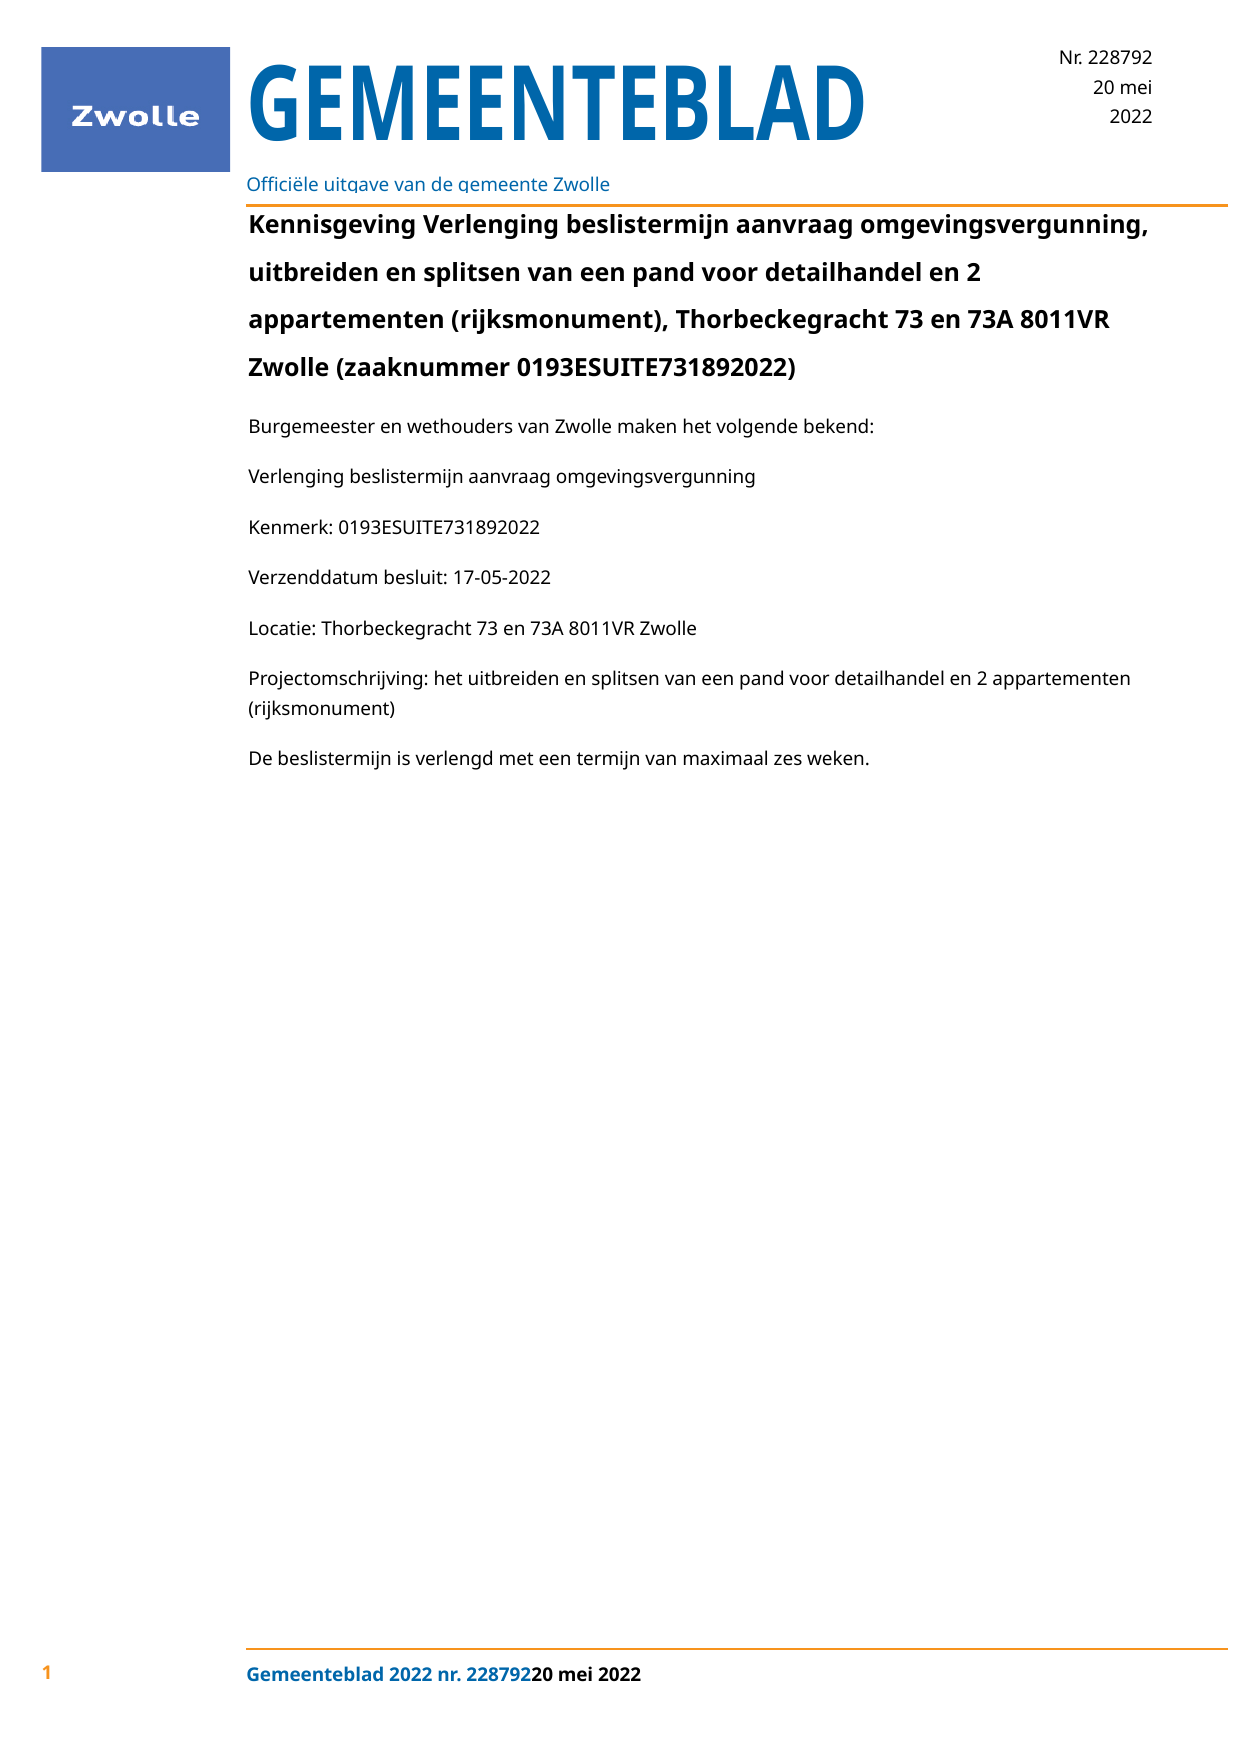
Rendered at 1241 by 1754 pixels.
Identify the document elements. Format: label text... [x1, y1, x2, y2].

text Projectomschrijving: het uitbreiden en splitsen van een pand voor detailhandel en 2 appartementen (rijksmonument) [248, 665, 1152, 721]
picture [41, 47, 231, 172]
text Verzenddatum besluit: 17-05-2022 [248, 564, 1152, 590]
text Kenmerk: 0193ESUITE731892022 [248, 514, 1152, 540]
text Kennisgeving Verlenging beslistermijn aanvraag omgevingsvergunning, uitbreiden en splitsen van een pand voor detailhandel en 2 appartementen (rijksmonument), Thorbeckegracht 73 en 73A 8011VR Zwolle (zaaknummer 0193ESUITE731892022) [248, 207, 1152, 384]
text De beslistermijn is verlengd met een termijn van maximaal zes weken. [248, 745, 1152, 771]
text Verlenging beslistermijn aanvraag omgevingsvergunning [248, 463, 1152, 489]
text Burgemeester en wethouders van Zwolle maken het volgende bekend: [248, 413, 1152, 439]
text Locatie: Thorbeckegracht 73 en 73A 8011VR Zwolle [248, 615, 1152, 641]
